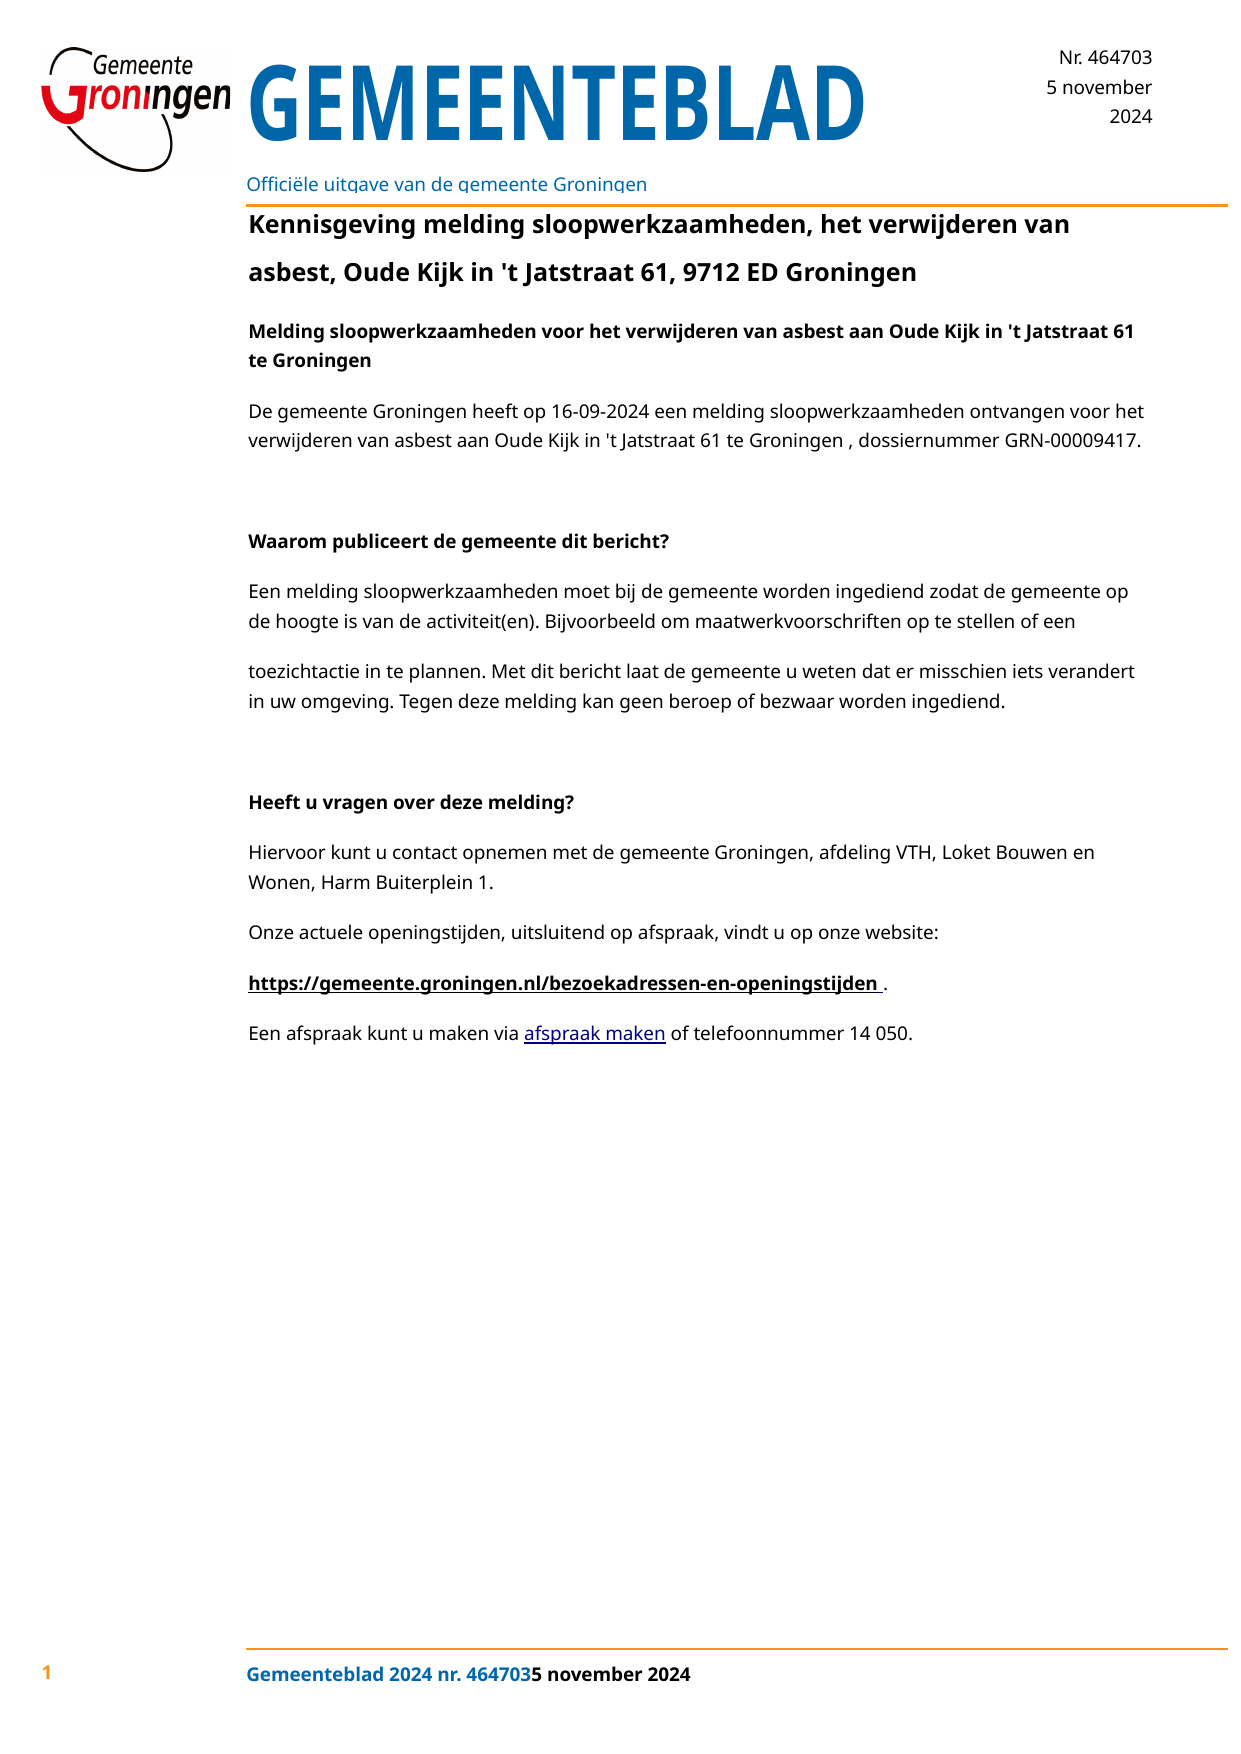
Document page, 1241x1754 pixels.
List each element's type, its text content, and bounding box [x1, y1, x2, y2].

text Waarom publiceert de gemeente dit bericht? [248, 528, 1152, 554]
text Onze actuele openingstijden, uitsluitend op afspraak, vindt u op onze website: [248, 919, 1152, 945]
text Een melding sloopwerkzaamheden moet bij de gemeente worden ingediend zodat de gemeente op de hoogte is van de activiteit(en). Bijvoorbeeld om maatwerkvoorschriften op te stellen of een [248, 579, 1152, 634]
text toezichtactie in te plannen. Met dit bericht laat de gemeente u weten dat er misschien iets verandert in uw omgeving. Tegen deze melding kan geen beroep of bezwaar worden ingediend. [248, 659, 1152, 714]
text De gemeente Groningen heeft op 16-09-2024 een melding sloopwerkzaamheden ontvangen voor het verwijderen van asbest aan Oude Kijk in 't Jatstraat 61 te Groningen , dossiernummer GRN-00009417. [248, 398, 1152, 453]
picture [41, 47, 231, 172]
text Melding sloopwerkzaamheden voor het verwijderen van asbest aan Oude Kijk in 't Jatstraat 61 te Groningen [248, 318, 1152, 373]
text Een afspraak kunt u maken via afspraak maken of telefoonnummer 14 050. [248, 1020, 1152, 1046]
text Kennisgeving melding sloopwerkzaamheden, het verwijderen van asbest, Oude Kijk in 't Jatstraat 61, 9712 ED Groningen [248, 207, 1152, 288]
text Heeft u vragen over deze melding? [248, 789, 1152, 815]
text Hiervoor kunt u contact opnemen met de gemeente Groningen, afdeling VTH, Loket Bouwen en Wonen, Harm Buiterplein 1. [248, 839, 1152, 895]
text https://gemeente.groningen.nl/bezoekadressen-en-openingstijden . [248, 970, 1152, 996]
